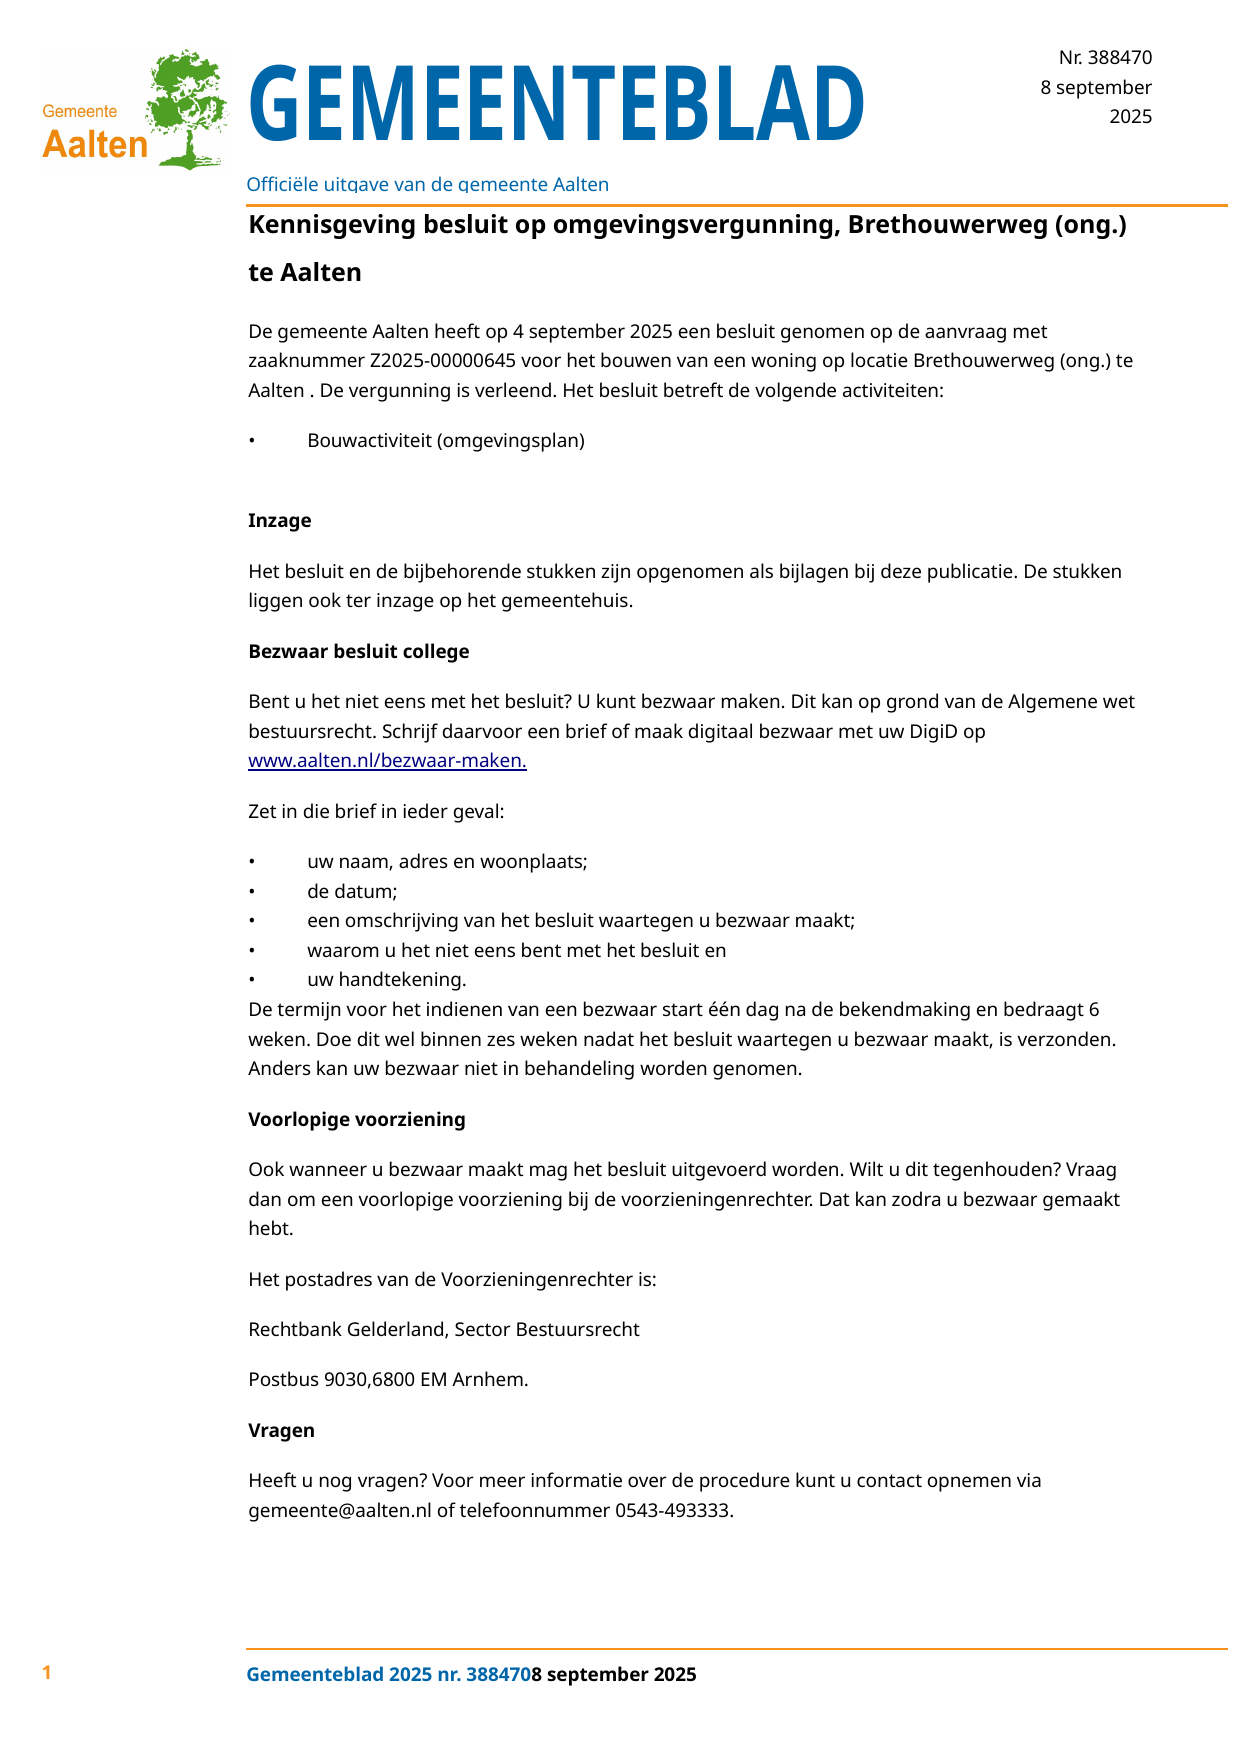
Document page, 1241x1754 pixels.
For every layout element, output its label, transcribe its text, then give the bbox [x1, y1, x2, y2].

text Heeft u nog vragen? Voor meer informatie over de procedure kunt u contact opnemen via gemeente@aalten.nl of telefoonnummer 0543-493333. [248, 1467, 1152, 1523]
text Het besluit en de bijbehorende stukken zijn opgenomen als bijlagen bij deze publicatie. De stukken liggen ook ter inzage op het gemeentehuis. [248, 558, 1152, 613]
text De gemeente Aalten heeft op 4 september 2025 een besluit genomen op de aanvraag met zaaknummer Z2025-00000645 voor het bouwen van een woning op locatie Brethouwerweg (ong.) te Aalten . De vergunning is verleend. Het besluit betreft de volgende activiteiten: [248, 318, 1152, 403]
text Ook wanneer u bezwaar maakt mag het besluit uitgevoerd worden. Wilt u dit tegenhouden? Vraag dan om een voorlopige voorziening bij de voorzieningenrechter. Dat kan zodra u bezwaar gemaakt hebt. [248, 1156, 1152, 1241]
picture [41, 47, 231, 172]
list Bouwactiviteit (omgevingsplan) [248, 427, 1152, 453]
text Kennisgeving besluit op omgevingsvergunning, Brethouwerweg (ong.) te Aalten [248, 207, 1152, 288]
text Bent u het niet eens met het besluit? U kunt bezwaar maken. Dit kan op grond van de Algemene wet bestuursrecht. Schrijf daarvoor een brief of maak digitaal bezwaar met uw DigiD op www.aalten.nl/bezwaar-maken. [248, 688, 1152, 773]
text Het postadres van de Voorzieningenrechter is: [248, 1266, 1152, 1292]
text De termijn voor het indienen van een bezwaar start één dag na de bekendmaking en bedraagt 6 weken. Doe dit wel binnen zes weken nadat het besluit waartegen u bezwaar maakt, is verzonden. Anders kan uw bezwaar niet in behandeling worden genomen. [248, 996, 1152, 1081]
list een omschrijving van het besluit waartegen u bezwaar maakt; [248, 907, 1152, 933]
list uw naam, adres en woonplaats; [248, 848, 1152, 874]
text Voorlopige voorziening [248, 1106, 1152, 1132]
text Rechtbank Gelderland, Sector Bestuursrecht [248, 1316, 1152, 1342]
text Vragen [248, 1417, 1152, 1443]
text Postbus 9030,6800 EM Arnhem. [248, 1367, 1152, 1392]
list waarom u het niet eens bent met het besluit en [248, 937, 1152, 963]
list de datum; [248, 878, 1152, 904]
text Bezwaar besluit college [248, 638, 1152, 664]
list uw handtekening. [248, 967, 1152, 992]
text Zet in die brief in ieder geval: [248, 798, 1152, 824]
text Inzage [248, 507, 1152, 533]
